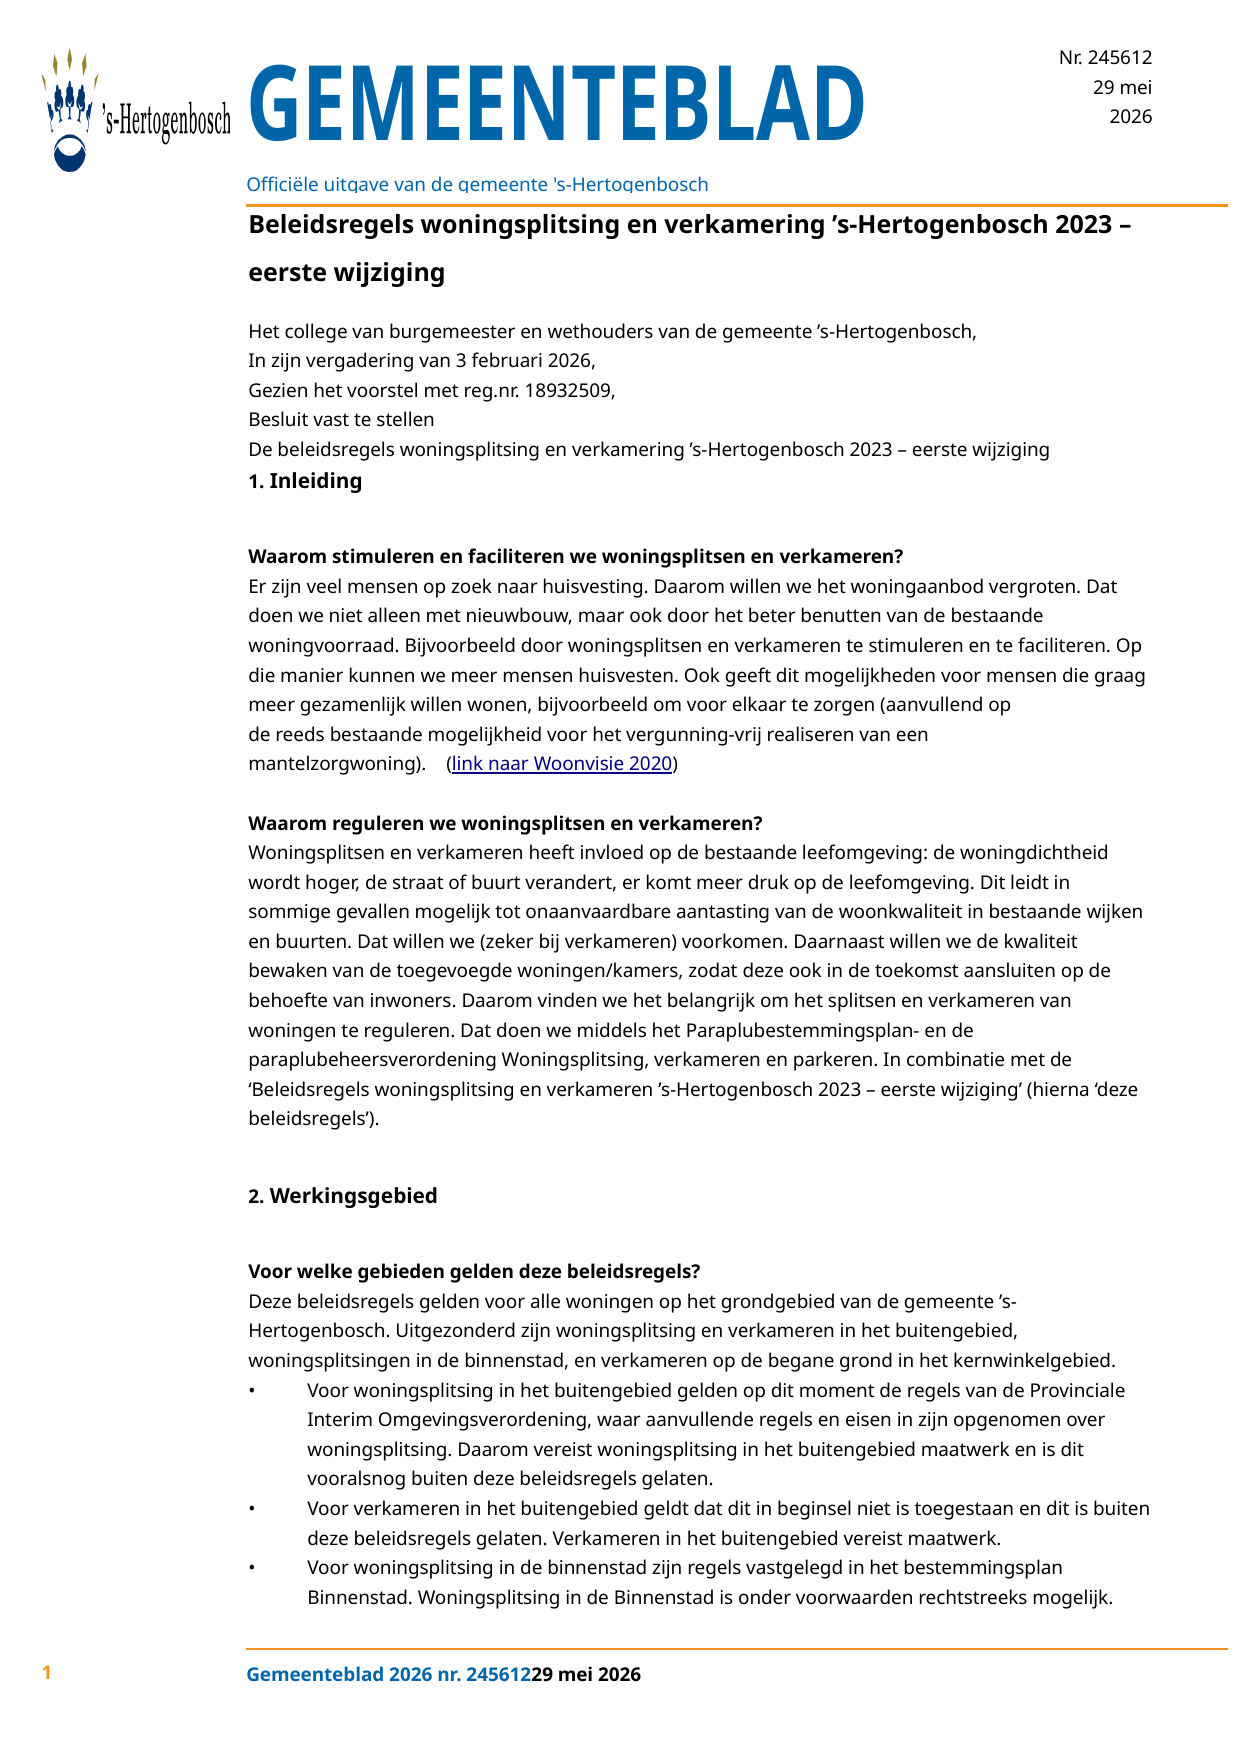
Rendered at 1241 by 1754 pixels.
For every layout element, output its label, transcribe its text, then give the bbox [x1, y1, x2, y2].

text Waarom reguleren we woningsplitsen en verkameren? [248, 810, 1152, 836]
text Waarom stimuleren en faciliteren we woningsplitsen en verkameren? [248, 543, 1152, 569]
text Het college van burgemeester en wethouders van de gemeente ’s-Hertogenbosch, [248, 318, 1152, 344]
list Voor woningsplitsing in het buitengebied gelden op dit moment de regels van de Provinciale Interim Omgevingsverordening, waar aanvullende regels en eisen in zijn opgenomen over woningsplitsing. Daarom vereist woningsplitsing in het buitengebied maatwerk en is dit vooralsnog buiten deze beleidsregels gelaten. [248, 1377, 1152, 1491]
text Er zijn veel mensen op zoek naar huisvesting. Daarom willen we het woningaanbod vergroten. Dat doen we niet alleen met nieuwbouw, maar ook door het beter benutten van de bestaande woningvoorraad. Bijvoorbeeld door woningsplitsen en verkameren te stimuleren en te faciliteren. Op die manier kunnen we meer mensen huisvesten. Ook geeft dit mogelijkheden voor mensen die graag meer gezamenlijk willen wonen, bijvoorbeeld om voor elkaar te zorgen (aanvullend op de reeds bestaande mogelijkheid voor het vergunning-vrij realiseren van een mantelzorgwoning). (link naar Woonvisie 2020) [248, 573, 1152, 776]
text Besluit vast te stellen [248, 407, 1152, 432]
picture [41, 47, 231, 172]
list Voor verkameren in het buitengebied geldt dat dit in beginsel niet is toegestaan en dit is buiten deze beleidsregels gelaten. Verkameren in het buitengebied vereist maatwerk. [248, 1495, 1152, 1551]
text Beleidsregels woningsplitsing en verkamering ’s-Hertogenbosch 2023 – eerste wijziging [248, 207, 1152, 288]
text Gezien het voorstel met reg.nr. 18932509, [248, 377, 1152, 403]
text In zijn vergadering van 3 februari 2026, [248, 347, 1152, 373]
text De beleidsregels woningsplitsing en verkamering ’s-Hertogenbosch 2023 – eerste wijziging [248, 436, 1152, 462]
text Deze beleidsregels gelden voor alle woningen op het grondgebied van de gemeente ’s-Hertogenbosch. Uitgezonderd zijn woningsplitsing en verkameren in het buitengebied, woningsplitsingen in de binnenstad, en verkameren op de begane grond in het kernwinkelgebied. [248, 1288, 1152, 1373]
text Voor welke gebieden gelden deze beleidsregels? [248, 1258, 1152, 1284]
text 1. Inleiding [248, 466, 1152, 494]
list Voor woningsplitsing in de binnenstad zijn regels vastgelegd in het bestemmingsplan Binnenstad. Woningsplitsing in de Binnenstad is onder voorwaarden rechtstreeks mogelijk. [248, 1554, 1152, 1610]
text Woningsplitsen en verkameren heeft invloed op de bestaande leefomgeving: de woningdichtheid wordt hoger, de straat of buurt verandert, er komt meer druk op de leefomgeving. Dit leidt in sommige gevallen mogelijk tot onaanvaardbare aantasting van de woonkwaliteit in bestaande wijken en buurten. Dat willen we (zeker bij verkameren) voorkomen. Daarnaast willen we de kwaliteit bewaken van de toegevoegde woningen/kamers, zodat deze ook in de toekomst aansluiten op de behoefte van inwoners. Daarom vinden we het belangrijk om het splitsen en verkameren van woningen te reguleren. Dat doen we middels het Paraplubestemmingsplan- en de paraplubeheersverordening Woningsplitsing, verkameren en parkeren. In combinatie met de ‘Beleidsregels woningsplitsing en verkameren ’s-Hertogenbosch 2023 – eerste wijziging’ (hierna ‘deze beleidsregels’). [248, 839, 1152, 1131]
text 2. Werkingsgebied [248, 1181, 1152, 1209]
